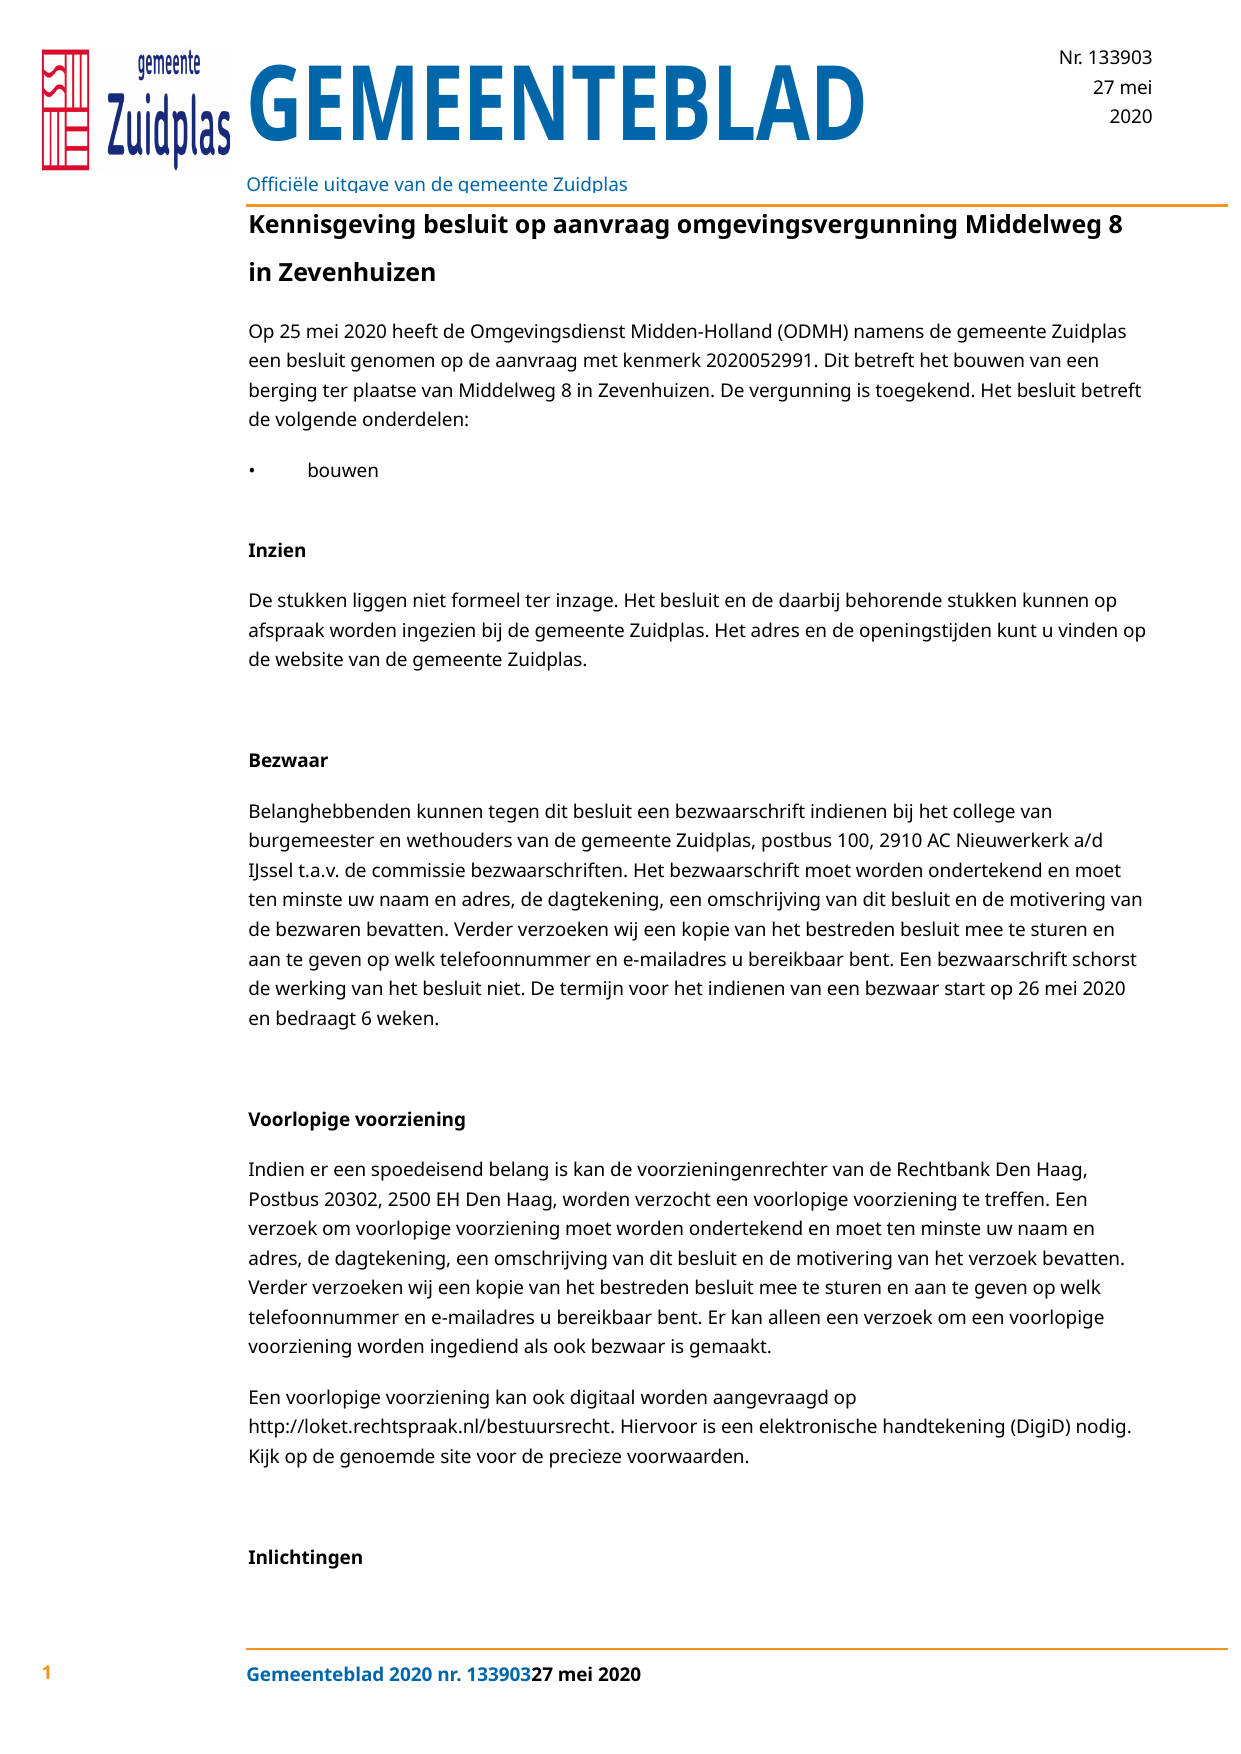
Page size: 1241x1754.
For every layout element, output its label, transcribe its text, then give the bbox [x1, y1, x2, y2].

text Voorlopige voorziening [248, 1106, 1152, 1132]
text Inzien [248, 537, 1152, 563]
text Inlichtingen [248, 1544, 1152, 1570]
picture [41, 47, 231, 172]
text De stukken liggen niet formeel ter inzage. Het besluit en de daarbij behorende stukken kunnen op afspraak worden ingezien bij de gemeente Zuidplas. Het adres en de openingstijden kunt u vinden op de website van de gemeente Zuidplas. [248, 587, 1152, 672]
text Kennisgeving besluit op aanvraag omgevingsvergunning Middelweg 8 in Zevenhuizen [248, 207, 1152, 288]
text Bezwaar [248, 747, 1152, 773]
text Belanghebbenden kunnen tegen dit besluit een bezwaarschrift indienen bij het college van burgemeester en wethouders van de gemeente Zuidplas, postbus 100, 2910 AC Nieuwerkerk a/d IJssel t.a.v. de commissie bezwaarschriften. Het bezwaarschrift moet worden ondertekend en moet ten minste uw naam en adres, de dagtekening, een omschrijving van dit besluit en de motivering van de bezwaren bevatten. Verder verzoeken wij een kopie van het bestreden besluit mee te sturen en aan te geven op welk telefoonnummer en e-mailadres u bereikbaar bent. Een bezwaarschrift schorst de werking van het besluit niet. De termijn voor het indienen van een bezwaar start op 26 mei 2020 en bedraagt 6 weken. [248, 798, 1152, 1031]
list bouwen [248, 457, 1152, 483]
text Op 25 mei 2020 heeft de Omgevingsdienst Midden-Holland (ODMH) namens de gemeente Zuidplas een besluit genomen op de aanvraag met kenmerk 2020052991. Dit betreft het bouwen van een berging ter plaatse van Middelweg 8 in Zevenhuizen. De vergunning is toegekend. Het besluit betreft de volgende onderdelen: [248, 318, 1152, 432]
text Een voorlopige voorziening kan ook digitaal worden aangevraagd op http://loket.rechtspraak.nl/bestuursrecht. Hiervoor is een elektronische handtekening (DigiD) nodig. Kijk op de genoemde site voor de precieze voorwaarden. [248, 1384, 1152, 1469]
text Indien er een spoedeisend belang is kan de voorzieningenrechter van de Rechtbank Den Haag, Postbus 20302, 2500 EH Den Haag, worden verzocht een voorlopige voorziening te treffen. Een verzoek om voorlopige voorziening moet worden ondertekend en moet ten minste uw naam en adres, de dagtekening, een omschrijving van dit besluit en de motivering van het verzoek bevatten. Verder verzoeken wij een kopie van het bestreden besluit mee te sturen en aan te geven op welk telefoonnummer en e-mailadres u bereikbaar bent. Er kan alleen een verzoek om een voorlopige voorziening worden ingediend als ook bezwaar is gemaakt. [248, 1156, 1152, 1359]
